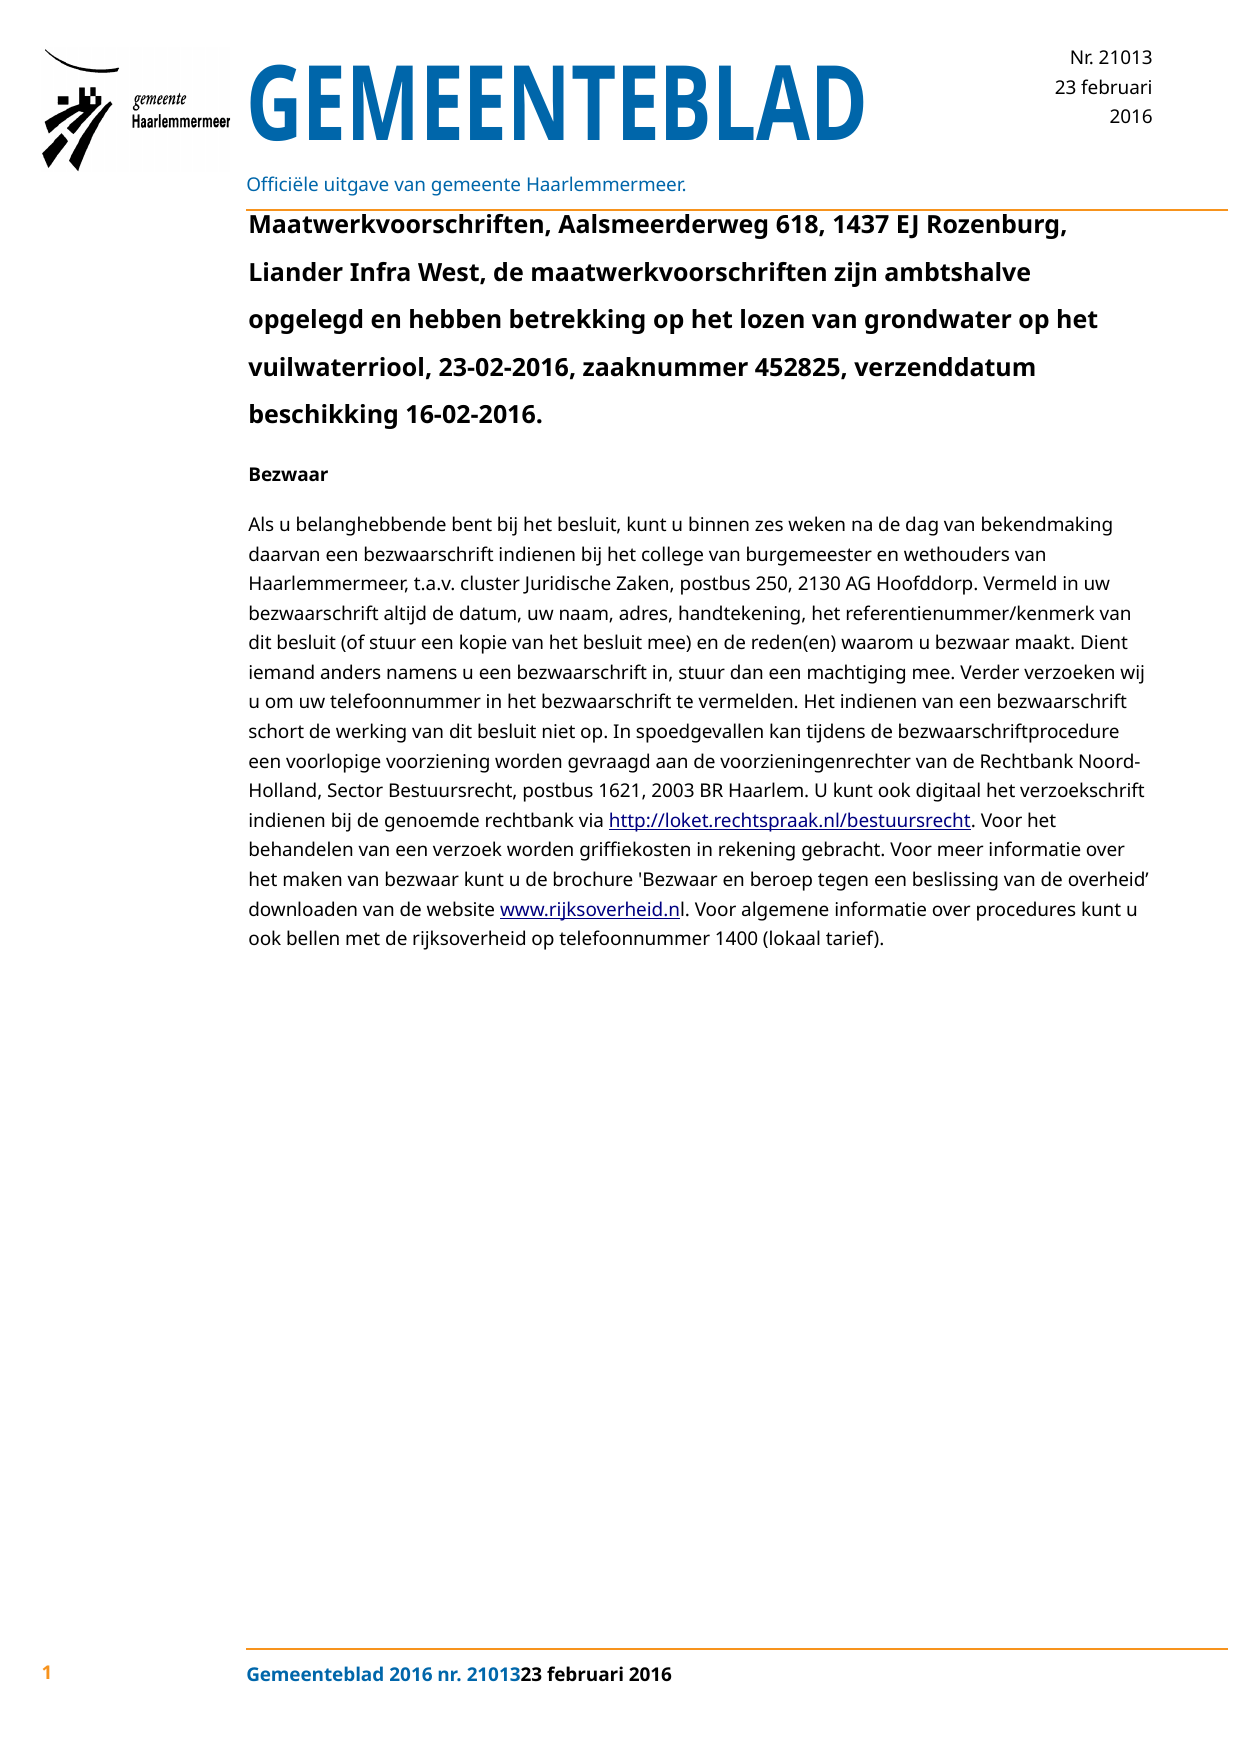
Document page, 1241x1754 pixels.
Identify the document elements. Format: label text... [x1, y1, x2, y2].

picture [41, 47, 231, 172]
text Als u belanghebbende bent bij het besluit, kunt u binnen zes weken na de dag van bekendmaking daarvan een bezwaarschrift indienen bij het college van burgemeester en wethouders van Haarlemmermeer, t.a.v. cluster Juridische Zaken, postbus 250, 2130 AG Hoofddorp. Vermeld in uw bezwaarschrift altijd de datum, uw naam, adres, handtekening, het referentienummer/kenmerk van dit besluit (of stuur een kopie van het besluit mee) en de reden(en) waarom u bezwaar maakt. Dient iemand anders namens u een bezwaarschrift in, stuur dan een machtiging mee. Verder verzoeken wij u om uw telefoonnummer in het bezwaarschrift te vermelden. Het indienen van een bezwaarschrift schort de werking van dit besluit niet op. In spoedgevallen kan tijdens de bezwaarschriftprocedure een voorlopige voorziening worden gevraagd aan de voorzieningenrechter van de Rechtbank Noord-Holland, Sector Bestuursrecht, postbus 1621, 2003 BR Haarlem. U kunt ook digitaal het verzoekschrift indienen bij de genoemde rechtbank via http://loket.rechtspraak.nl/bestuursrecht. Voor het behandelen van een verzoek worden griffiekosten in rekening gebracht. Voor meer informatie over het maken van bezwaar kunt u de brochure 'Bezwaar en beroep tegen een beslissing van de overheid’ downloaden van de website www.rijksoverheid.nl. Voor algemene informatie over procedures kunt u ook bellen met de rijksoverheid op telefoonnummer 1400 (lokaal tarief). [248, 511, 1152, 951]
text Maatwerkvoorschriften, Aalsmeerderweg 618, 1437 EJ Rozenburg, Liander Infra West, de maatwerkvoorschriften zijn ambtshalve opgelegd en hebben betrekking op het lozen van grondwater op het vuilwaterriool, 23-02-2016, zaaknummer 452825, verzenddatum beschikking 16-02-2016. [248, 211, 1152, 431]
text Bezwaar [248, 461, 1152, 486]
